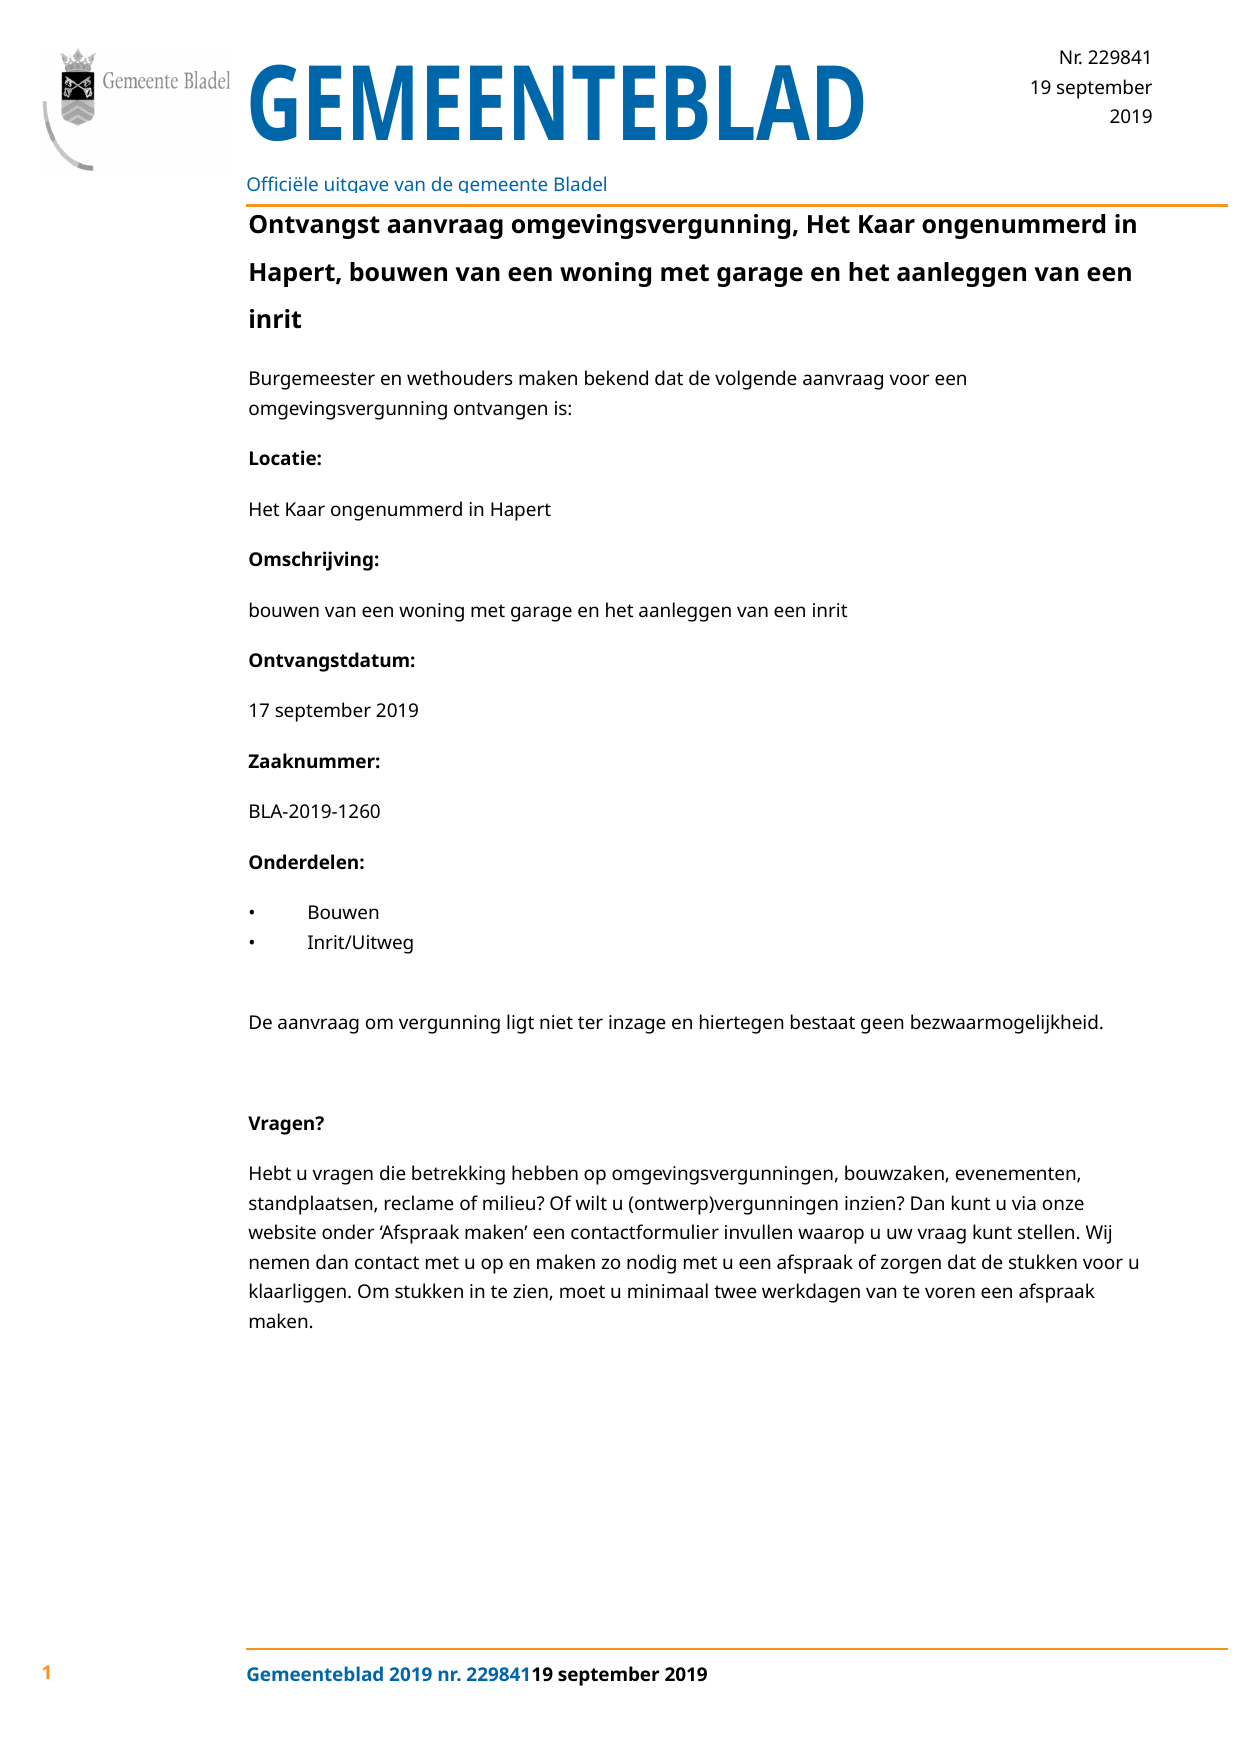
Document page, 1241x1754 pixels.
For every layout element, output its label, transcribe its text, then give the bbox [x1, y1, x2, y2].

list Inrit/Uitweg [248, 929, 1152, 954]
text Locatie: [248, 446, 1152, 471]
text Zaaknummer: [248, 748, 1152, 774]
text bouwen van een woning met garage en het aanleggen van een inrit [248, 597, 1152, 622]
text Hebt u vragen die betrekking hebben op omgevingsvergunningen, bouwzaken, evenementen, standplaatsen, reclame of milieu? Of wilt u (ontwerp)vergunningen inzien? Dan kunt u via onze website onder ‘Afspraak maken’ een contactformulier invullen waarop u uw vraag kunt stellen. Wij nemen dan contact met u op en maken zo nodig met u een afspraak of zorgen dat de stukken voor u klaarliggen. Om stukken in te zien, moet u minimaal twee werkdagen van te voren een afspraak maken. [248, 1160, 1152, 1334]
text BLA-2019-1260 [248, 798, 1152, 824]
text Ontvangstdatum: [248, 647, 1152, 673]
text 17 september 2019 [248, 698, 1152, 723]
text Burgemeester en wethouders maken bekend dat de volgende aanvraag voor een omgevingsvergunning ontvangen is: [248, 366, 1152, 421]
text Ontvangst aanvraag omgevingsvergunning, Het Kaar ongenummerd in Hapert, bouwen van een woning met garage en het aanleggen van een inrit [248, 207, 1152, 336]
text Onderdelen: [248, 849, 1152, 874]
text Omschrijving: [248, 546, 1152, 572]
text Het Kaar ongenummerd in Hapert [248, 496, 1152, 522]
text De aanvraag om vergunning ligt niet ter inzage en hiertegen bestaat geen bezwaarmogelijkheid. [248, 1009, 1152, 1034]
list Bouwen [248, 899, 1152, 925]
picture [41, 47, 231, 172]
text Vragen? [248, 1110, 1152, 1135]
